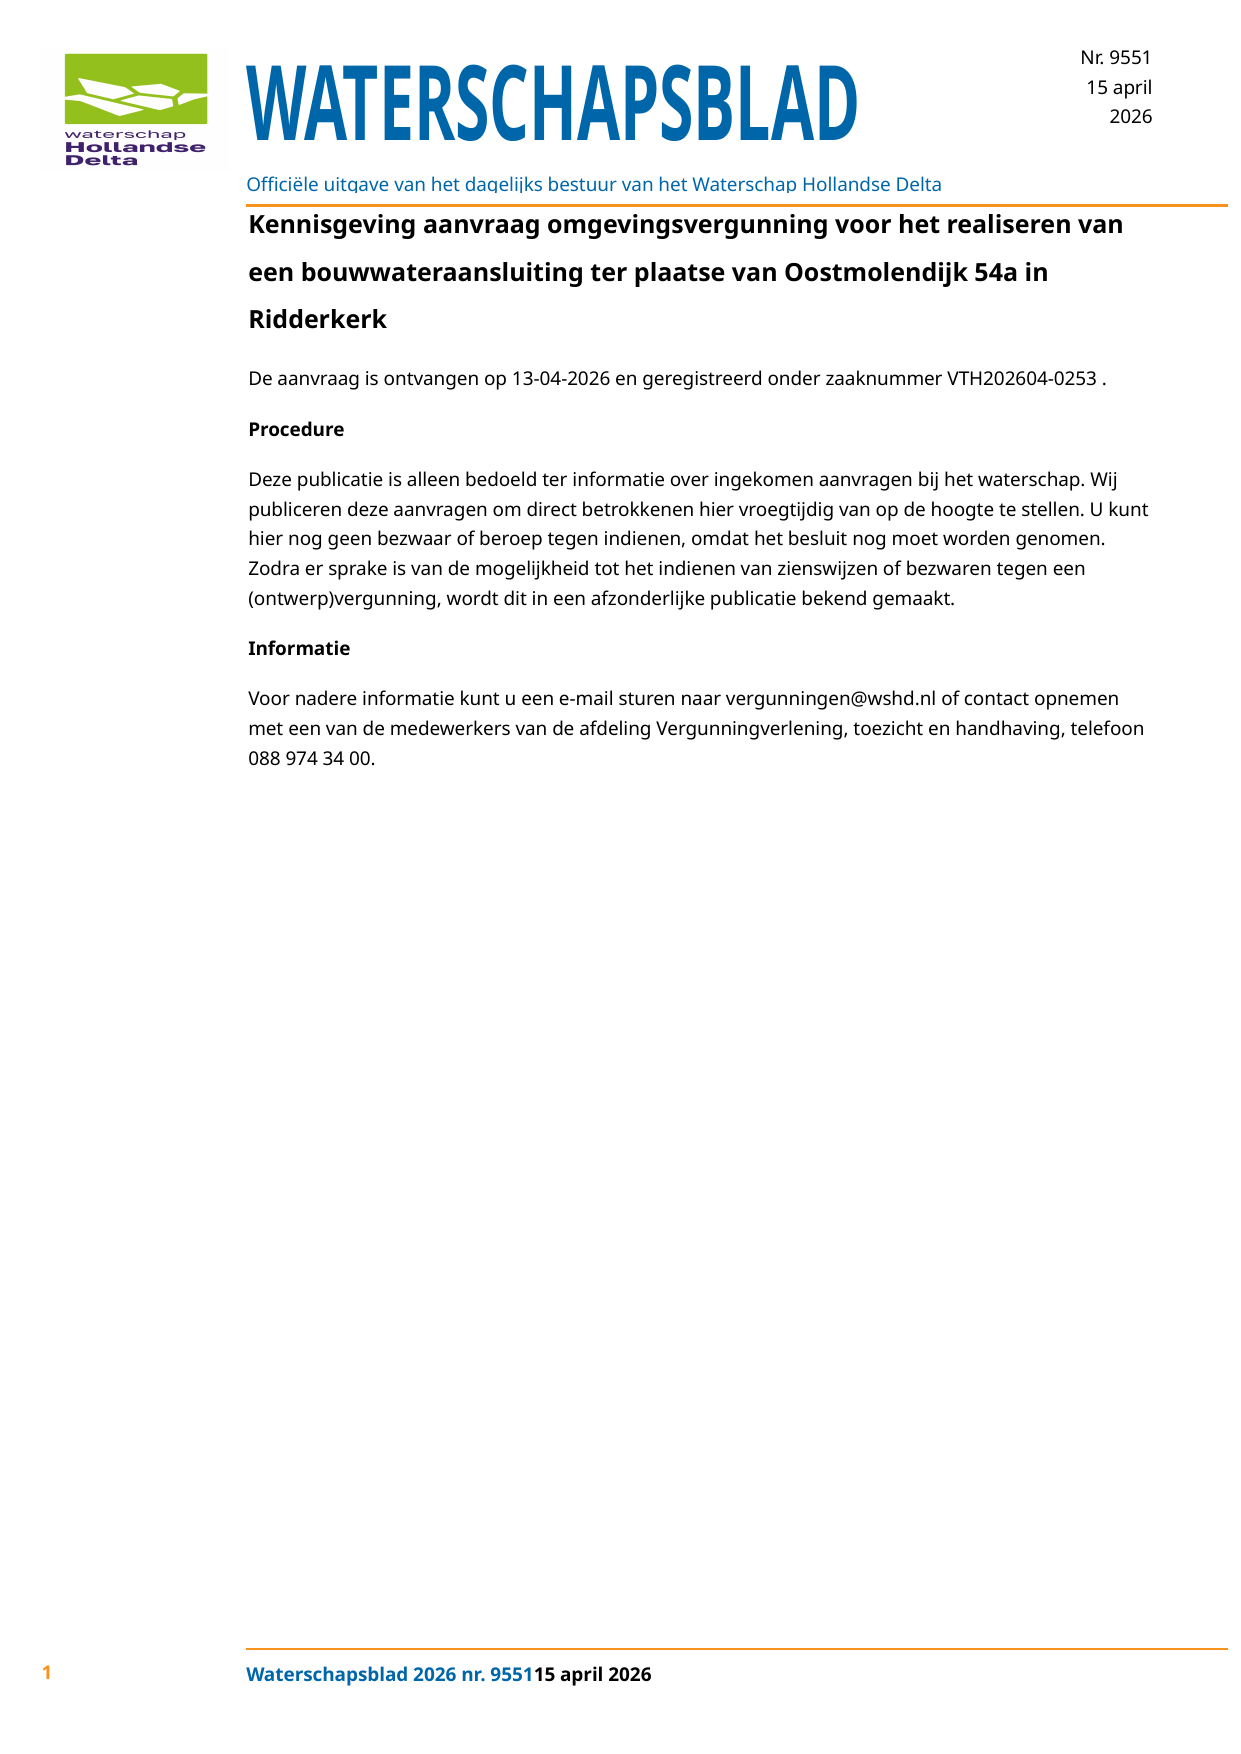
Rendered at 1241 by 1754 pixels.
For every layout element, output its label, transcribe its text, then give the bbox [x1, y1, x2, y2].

text Procedure [248, 416, 1152, 442]
text Deze publicatie is alleen bedoeld ter informatie over ingekomen aanvragen bij het waterschap. Wij publiceren deze aanvragen om direct betrokkenen hier vroegtijdig van op de hoogte te stellen. U kunt hier nog geen bezwaar of beroep tegen indienen, omdat het besluit nog moet worden genomen. Zodra er sprake is van de mogelijkheid tot het indienen van zienswijzen of bezwaren tegen een (ontwerp)vergunning, wordt dit in een afzonderlijke publicatie bekend gemaakt. [248, 466, 1152, 610]
text Informatie [248, 635, 1152, 661]
picture [41, 47, 231, 172]
text Voor nadere informatie kunt u een e-mail sturen naar vergunningen@wshd.nl of contact opnemen met een van de medewerkers van de afdeling Vergunningverlening, toezicht en handhaving, telefoon 088 974 34 00. [248, 686, 1152, 770]
text De aanvraag is ontvangen op 13-04-2026 en geregistreerd onder zaaknummer VTH202604-0253 . [248, 366, 1152, 391]
text Kennisgeving aanvraag omgevingsvergunning voor het realiseren van een bouwwateraansluiting ter plaatse van Oostmolendijk 54a in Ridderkerk [248, 207, 1152, 336]
